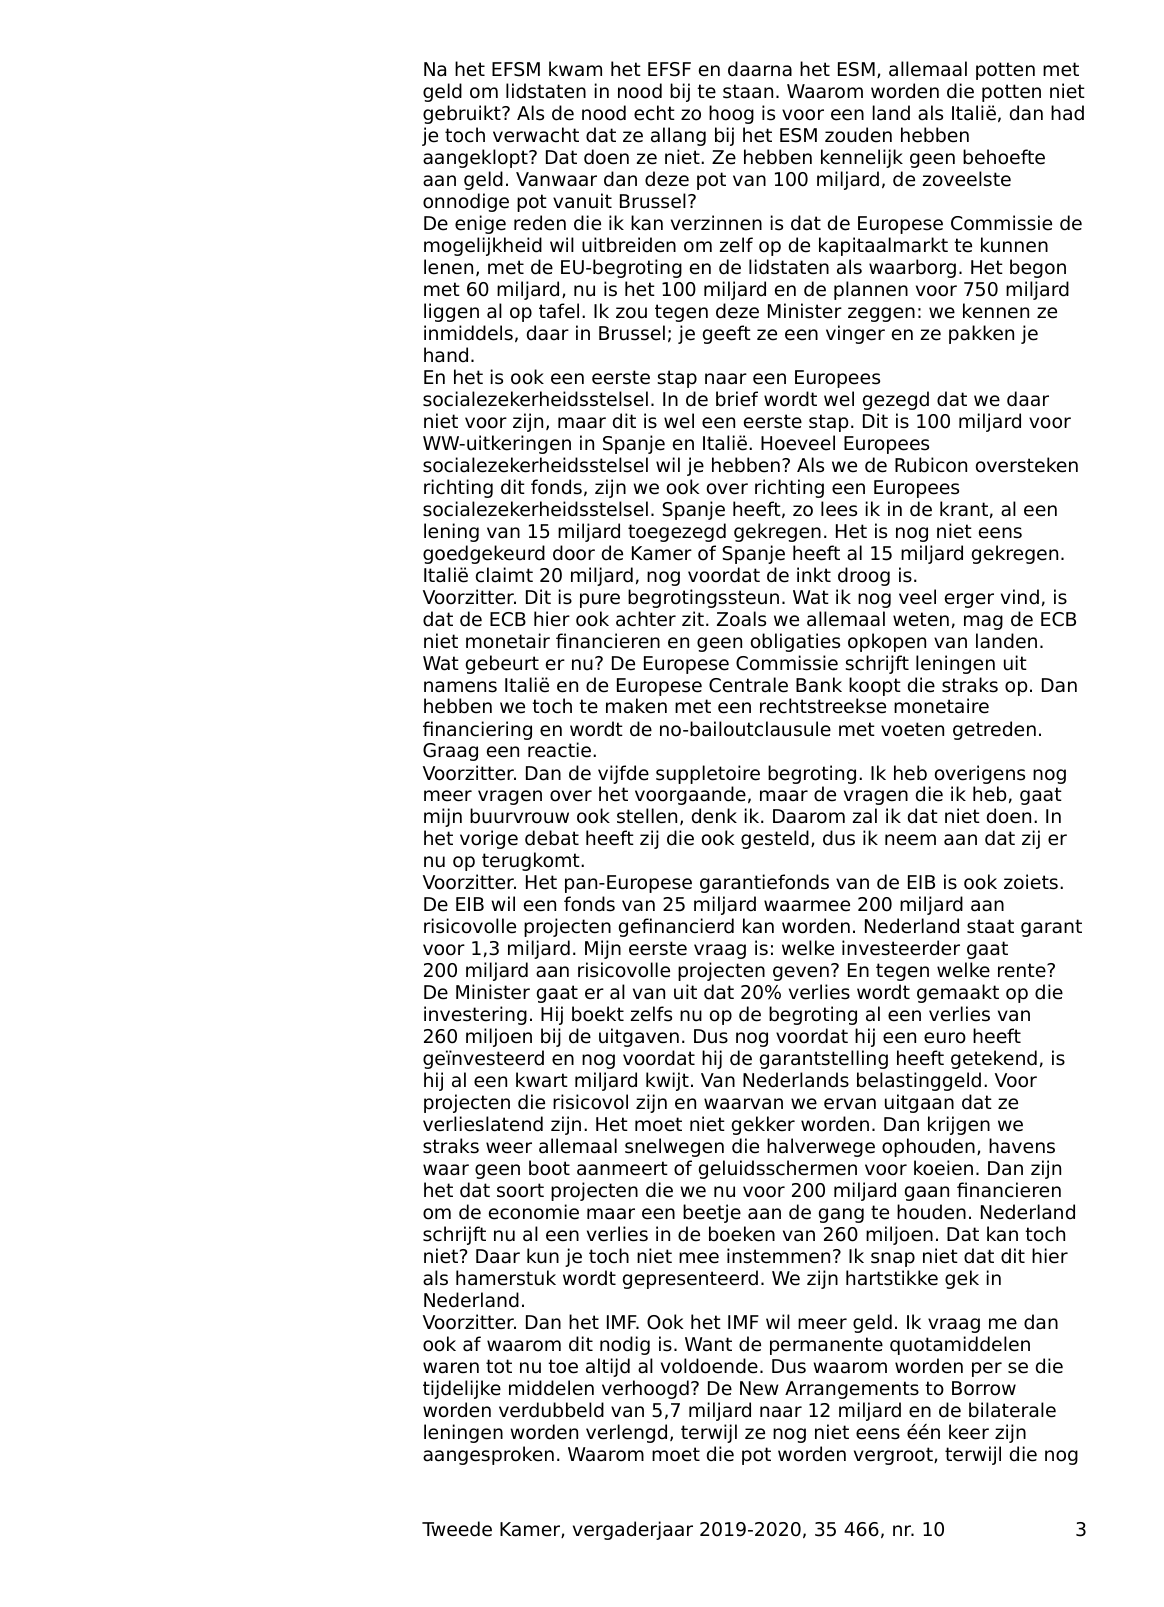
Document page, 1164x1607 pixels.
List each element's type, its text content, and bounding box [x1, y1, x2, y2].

text Voorzitter. Het pan-Europese garantiefonds van de EIB is ook zoiets. De EIB wil een fonds van 25 miljard waarmee 200 miljard aan risicovolle projecten gefinancierd kan worden. Nederland staat garant voor 1,3 miljard. Mijn eerste vraag is: welke investeerder gaat 200 miljard aan risicovolle projecten geven? En tegen welke rente? De Minister gaat er al van uit dat 20% verlies wordt gemaakt op die investering. Hij boekt zelfs nu op de begroting al een verlies van 260 miljoen bij de uitgaven. Dus nog voordat hij een euro heeft geïnvesteerd en nog voordat hij de garantstelling heeft getekend, is hij al een kwart miljard kwijt. Van Nederlands belastinggeld. Voor projecten die risicovol zijn en waarvan we ervan uitgaan dat ze verlieslatend zijn. Het moet niet gekker worden. Dan krijgen we straks weer allemaal snelwegen die halverwege ophouden, havens waar geen boot aanmeert of geluidsschermen voor koeien. Dan zijn het dat soort projecten die we nu voor 200 miljard gaan financieren om de economie maar een beetje aan de gang te houden. Nederland schrijft nu al een verlies in de boeken van 260 miljoen. Dat kan toch niet? Daar kun je toch niet mee instemmen? Ik snap niet dat dit hier als hamerstuk wordt gepresenteerd. We zijn hartstikke gek in Nederland. [422, 872, 1087, 1312]
text Voorzitter. Dan het IMF. Ook het IMF wil meer geld. Ik vraag me dan ook af waarom dit nodig is. Want de permanente quotamiddelen waren tot nu toe altijd al voldoende. Dus waarom worden per se die tijdelijke middelen verhoogd? De New Arrangements to Borrow worden verdubbeld van 5,7 miljard naar 12 miljard en de bilaterale leningen worden verlengd, terwijl ze nog niet eens één keer zijn aangesproken. Waarom moet die pot worden vergroot, terwijl die nog [422, 1312, 1087, 1466]
text Voorzitter. Dan de vijfde suppletoire begroting. Ik heb overigens nog meer vragen over het voorgaande, maar de vragen die ik heb, gaat mijn buurvrouw ook stellen, denk ik. Daarom zal ik dat niet doen. In het vorige debat heeft zij die ook gesteld, dus ik neem aan dat zij er nu op terugkomt. [422, 762, 1087, 872]
text Na het EFSM kwam het EFSF en daarna het ESM, allemaal potten met geld om lidstaten in nood bij te staan. Waarom worden die potten niet gebruikt? Als de nood echt zo hoog is voor een land als Italië, dan had je toch verwacht dat ze allang bij het ESM zouden hebben aangeklopt? Dat doen ze niet. Ze hebben kennelijk geen behoefte aan geld. Vanwaar dan deze pot van 100 miljard, de zoveelste onnodige pot vanuit Brussel? [422, 59, 1087, 213]
text En het is ook een eerste stap naar een Europees socialezekerheidsstelsel. In de brief wordt wel gezegd dat we daar niet voor zijn, maar dit is wel een eerste stap. Dit is 100 miljard voor WW-uitkeringen in Spanje en Italië. Hoeveel Europees socialezekerheidsstelsel wil je hebben? Als we de Rubicon oversteken richting dit fonds, zijn we ook over richting een Europees socialezekerheidsstelsel. Spanje heeft, zo lees ik in de krant, al een lening van 15 miljard toegezegd gekregen. Het is nog niet eens goedgekeurd door de Kamer of Spanje heeft al 15 miljard gekregen. Italië claimt 20 miljard, nog voordat de inkt droog is. [422, 367, 1087, 587]
text Voorzitter. Dit is pure begrotingssteun. Wat ik nog veel erger vind, is dat de ECB hier ook achter zit. Zoals we allemaal weten, mag de ECB niet monetair financieren en geen obligaties opkopen van landen. Wat gebeurt er nu? De Europese Commissie schrijft leningen uit namens Italië en de Europese Centrale Bank koopt die straks op. Dan hebben we toch te maken met een rechtstreekse monetaire financiering en wordt de no-bailoutclausule met voeten getreden. Graag een reactie. [422, 587, 1087, 762]
text De enige reden die ik kan verzinnen is dat de Europese Commissie de mogelijkheid wil uitbreiden om zelf op de kapitaalmarkt te kunnen lenen, met de EU-begroting en de lidstaten als waarborg. Het begon met 60 miljard, nu is het 100 miljard en de plannen voor 750 miljard liggen al op tafel. Ik zou tegen deze Minister zeggen: we kennen ze inmiddels, daar in Brussel; je geeft ze een vinger en ze pakken je hand. [422, 213, 1087, 367]
